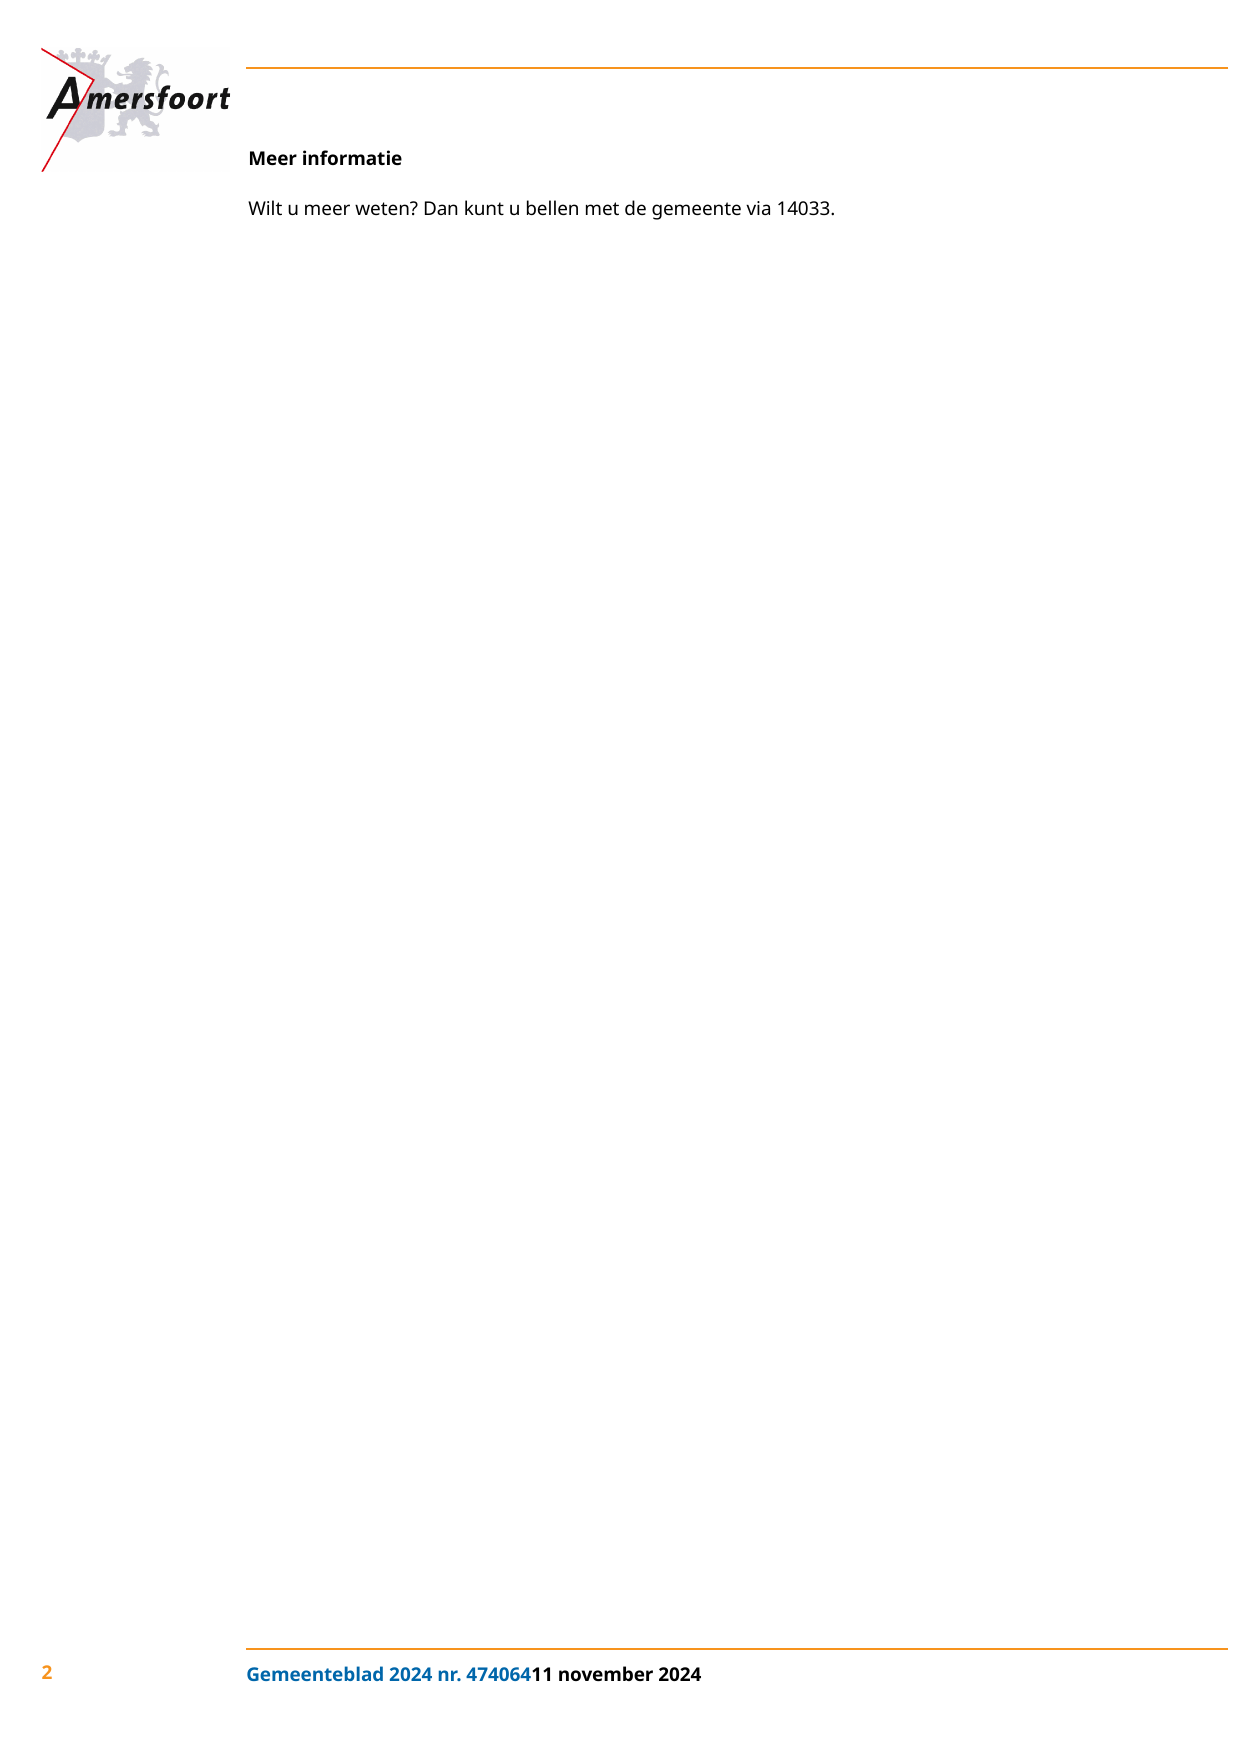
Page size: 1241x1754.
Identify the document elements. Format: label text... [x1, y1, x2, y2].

text Wilt u meer weten? Dan kunt u bellen met de gemeente via 14033. [248, 196, 1152, 221]
picture [41, 47, 231, 172]
text Meer informatie [248, 145, 1152, 171]
